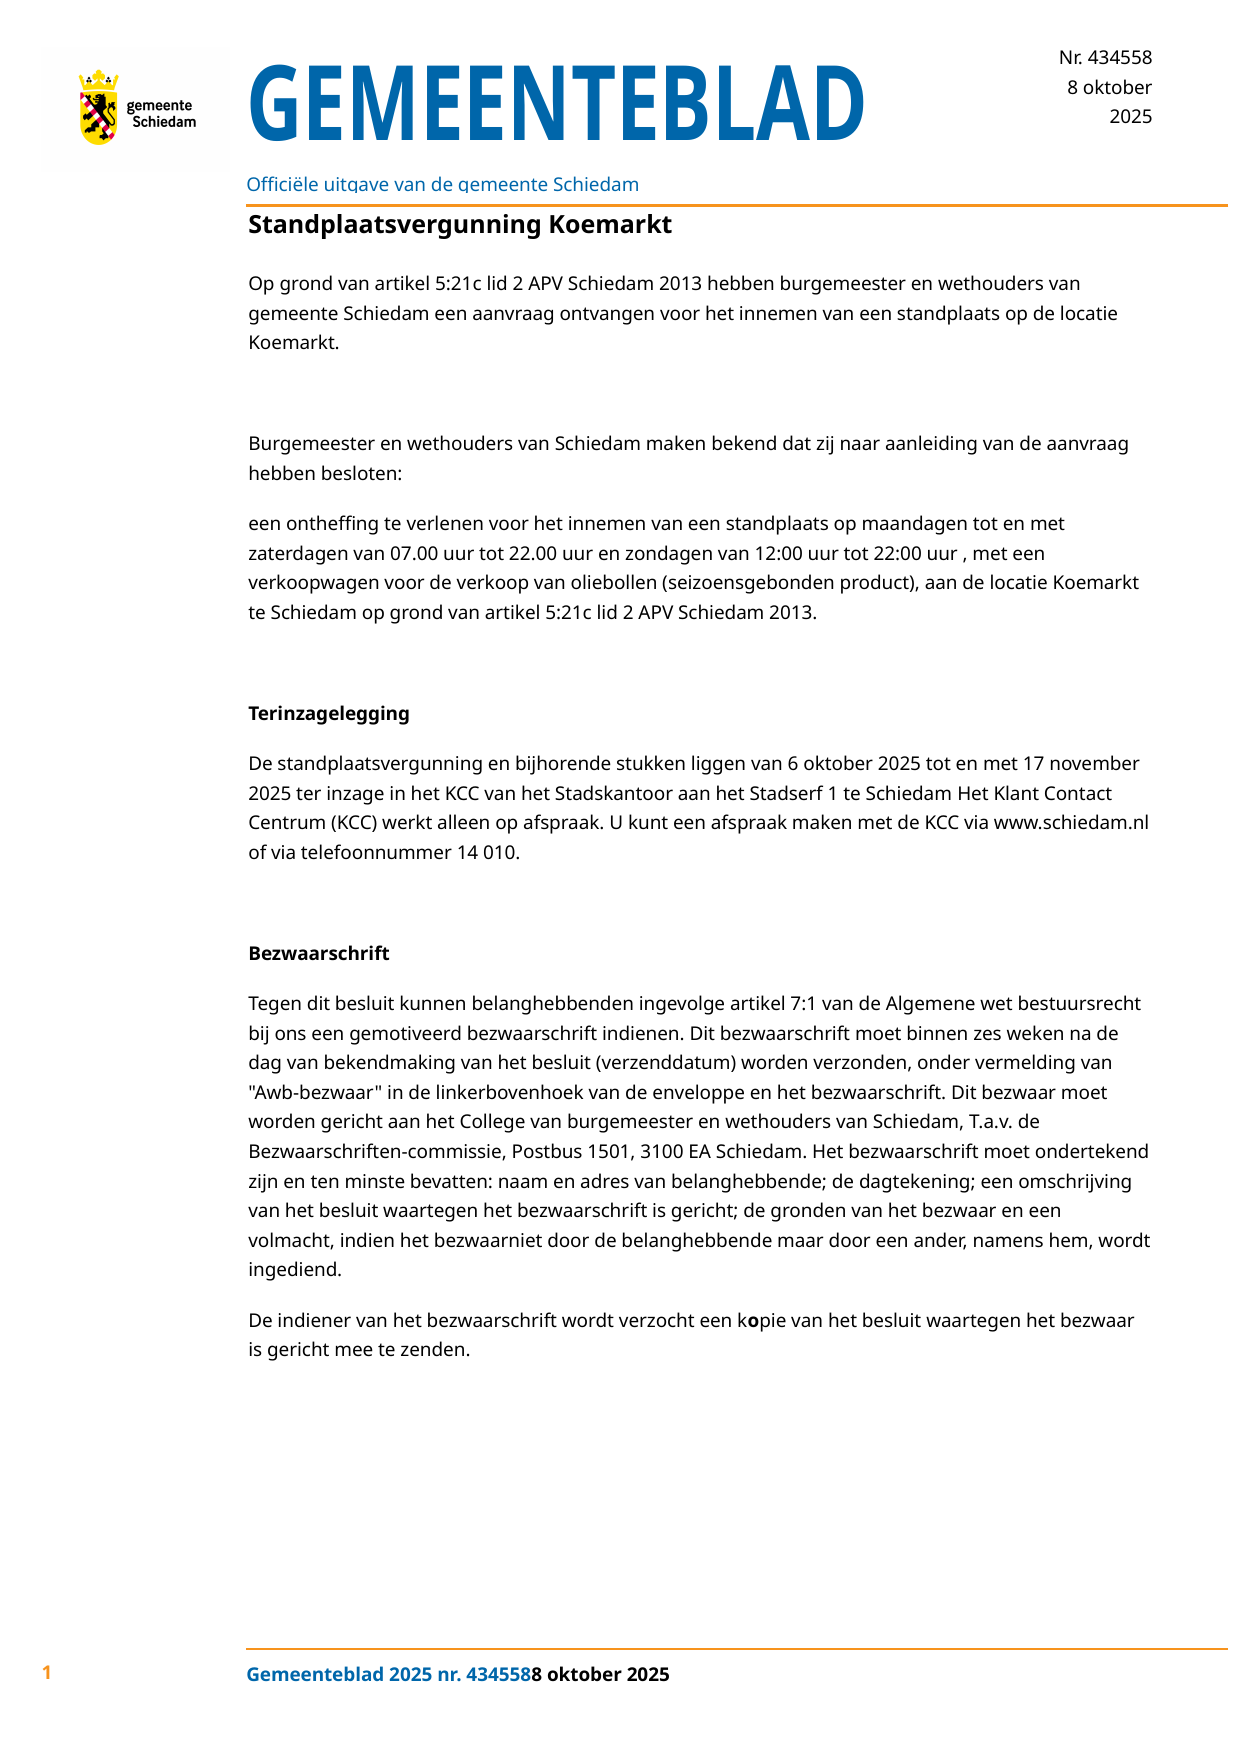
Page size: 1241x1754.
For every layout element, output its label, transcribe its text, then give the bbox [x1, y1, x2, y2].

text De indiener van het bezwaarschrift wordt verzocht een kopie van het besluit waartegen het bezwaar is gericht mee te zenden. [248, 1307, 1152, 1362]
text De standplaatsvergunning en bijhorende stukken liggen van 6 oktober 2025 tot en met 17 november 2025 ter inzage in het KCC van het Stadskantoor aan het Stadserf 1 te Schiedam Het Klant Contact Centrum (KCC) werkt alleen op afspraak. U kunt een afspraak maken met de KCC via www.schiedam.nl of via telefoonnummer 14 010. [248, 750, 1152, 865]
text een ontheffing te verlenen voor het innemen van een standplaats op maandagen tot en met zaterdagen van 07.00 uur tot 22.00 uur en zondagen van 12:00 uur tot 22:00 uur , met een verkoopwagen voor de verkoop van oliebollen (seizoensgebonden product), aan de locatie Koemarkt te Schiedam op grond van artikel 5:21c lid 2 APV Schiedam 2013. [248, 510, 1152, 625]
picture [41, 47, 231, 172]
text Terinzagelegging [248, 700, 1152, 726]
text Tegen dit besluit kunnen belanghebbenden ingevolge artikel 7:1 van de Algemene wet bestuursrecht bij ons een gemotiveerd bezwaarschrift indienen. Dit bezwaarschrift moet binnen zes weken na de dag van bekendmaking van het besluit (verzenddatum) worden verzonden, onder vermelding van "Awb-bezwaar" in de linkerbovenhoek van de enveloppe en het bezwaarschrift. Dit bezwaar moet worden gericht aan het College van burgemeester en wethouders van Schiedam, T.a.v. de Bezwaarschriften-commissie, Postbus 1501, 3100 EA Schiedam. Het bezwaarschrift moet ondertekend zijn en ten minste bevatten: naam en adres van belanghebbende; de dagtekening; een omschrijving van het besluit waartegen het bezwaarschrift is gericht; de gronden van het bezwaar en een volmacht, indien het bezwaarniet door de belanghebbende maar door een ander, namens hem, wordt ingediend. [248, 990, 1152, 1282]
text Burgemeester en wethouders van Schiedam maken bekend dat zij naar aanleiding van de aanvraag hebben besloten: [248, 430, 1152, 486]
text Op grond van artikel 5:21c lid 2 APV Schiedam 2013 hebben burgemeester en wethouders van gemeente Schiedam een aanvraag ontvangen voor het innemen van een standplaats op de locatie Koemarkt. [248, 270, 1152, 355]
text Standplaatsvergunning Koemarkt [248, 207, 1152, 241]
text Bezwaarschrift [248, 940, 1152, 966]
